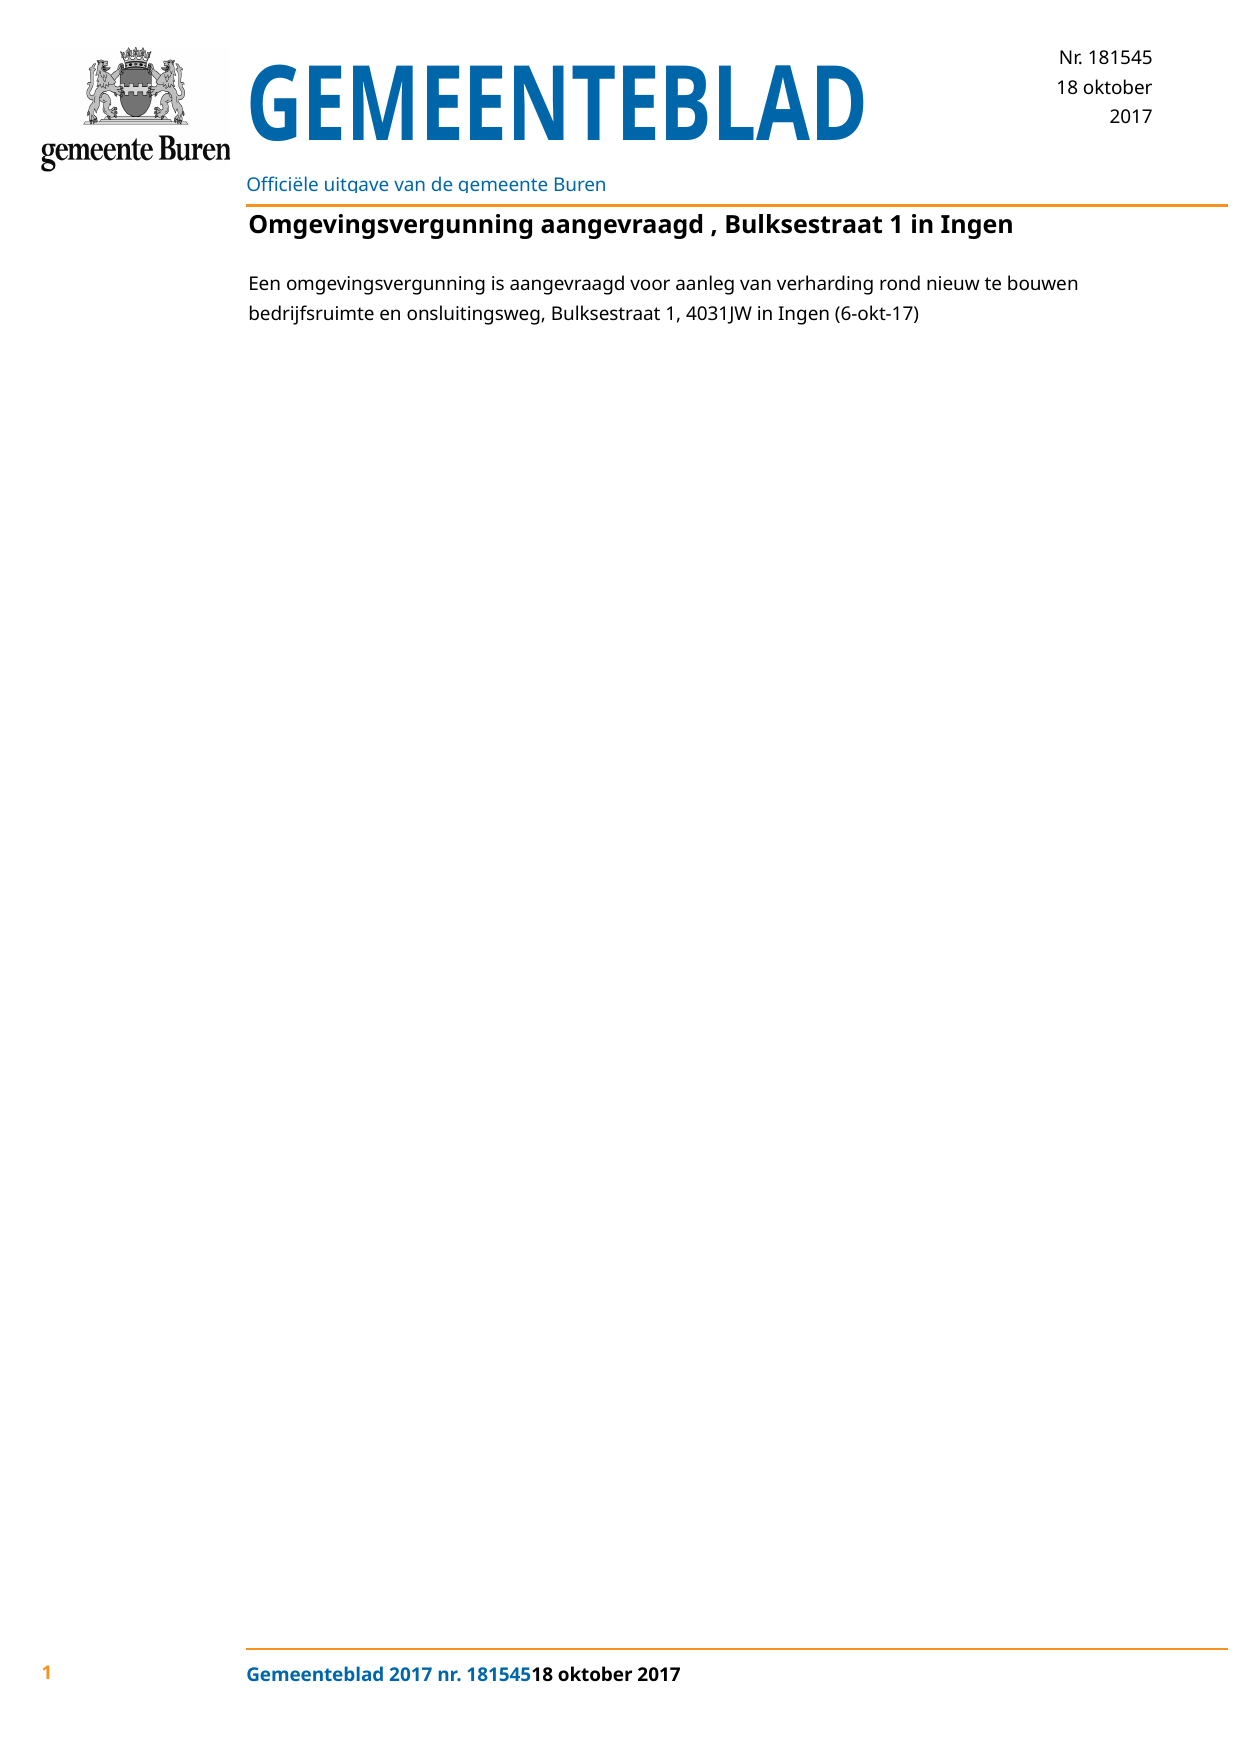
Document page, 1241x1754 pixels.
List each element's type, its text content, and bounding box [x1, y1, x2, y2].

text Omgevingsvergunning aangevraagd , Bulksestraat 1 in Ingen [248, 207, 1152, 241]
text Een omgevingsvergunning is aangevraagd voor aanleg van verharding rond nieuw te bouwen bedrijfsruimte en onsluitingsweg, Bulksestraat 1, 4031JW in Ingen (6-okt-17) [248, 270, 1152, 326]
picture [41, 47, 231, 172]
